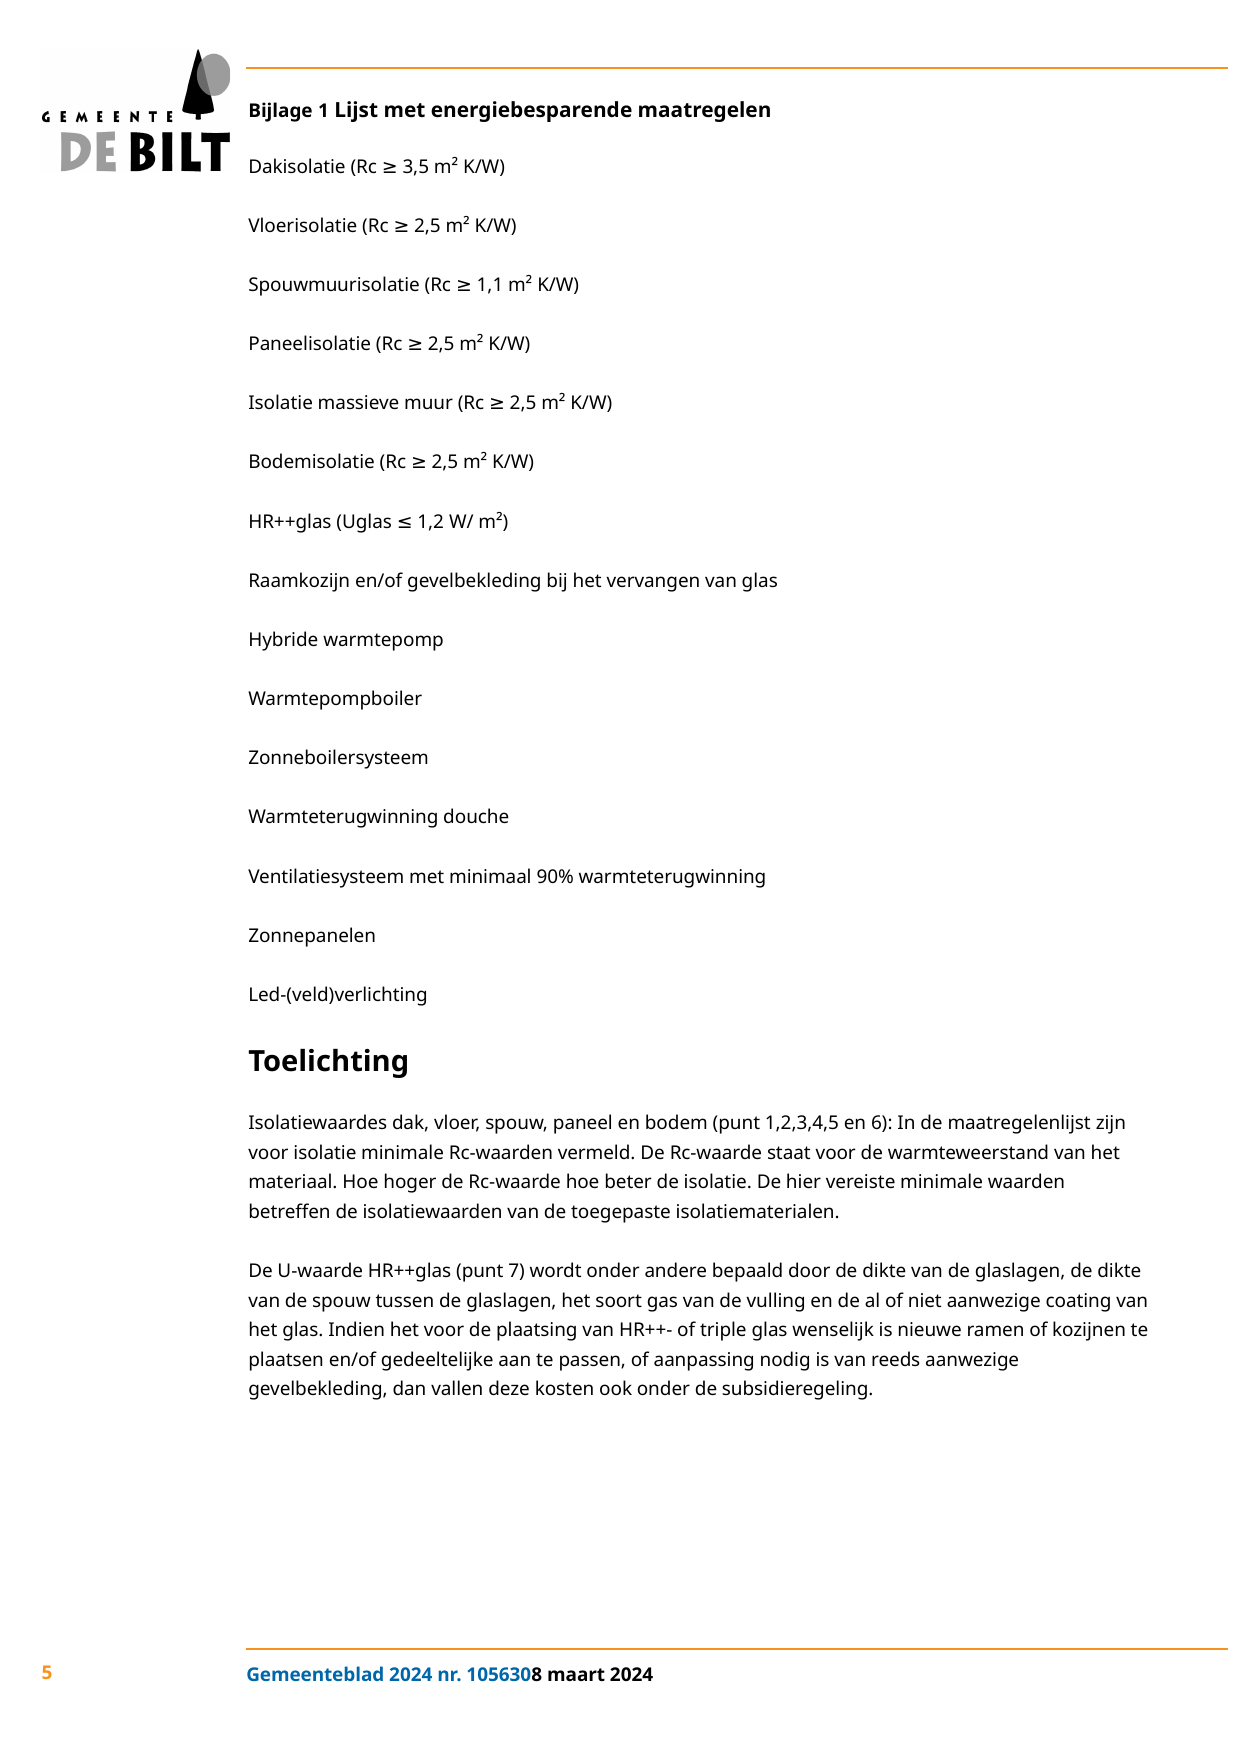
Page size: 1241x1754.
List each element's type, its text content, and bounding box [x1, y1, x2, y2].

picture [41, 47, 231, 172]
text Bijlage 1 Lijst met energiebesparende maatregelen [248, 95, 1152, 123]
text Hybride warmtepomp [248, 626, 1152, 652]
text Isolatie massieve muur (Rc ≥ 2,5 m² K/W) [248, 389, 1152, 415]
text Paneelisolatie (Rc ≥ 2,5 m² K/W) [248, 330, 1152, 356]
text Dakisolatie (Rc ≥ 3,5 m² K/W) [248, 153, 1152, 179]
text Bodemisolatie (Rc ≥ 2,5 m² K/W) [248, 449, 1152, 474]
text De U-waarde HR++glas (punt 7) wordt onder andere bepaald door de dikte van de glaslagen, de dikte van de spouw tussen de glaslagen, het soort gas van de vulling en de al of niet aanwezige coating van het glas. Indien het voor de plaatsing van HR++- of triple glas wenselijk is nieuwe ramen of kozijnen te plaatsen en/of gedeeltelijke aan te passen, of aanpassing nodig is van reeds aanwezige gevelbekleding, dan vallen deze kosten ook onder de subsidieregeling. [248, 1257, 1152, 1401]
text Ventilatiesysteem met minimaal 90% warmteterugwinning [248, 863, 1152, 889]
text Zonneboilersysteem [248, 744, 1152, 770]
text Zonnepanelen [248, 922, 1152, 948]
text Vloerisolatie (Rc ≥ 2,5 m² K/W) [248, 212, 1152, 238]
text Warmtepompboiler [248, 685, 1152, 711]
text Led-(veld)verlichting [248, 981, 1152, 1007]
text Raamkozijn en/of gevelbekleding bij het vervangen van glas [248, 567, 1152, 593]
text Warmteterugwinning douche [248, 804, 1152, 829]
text HR++glas (Uglas ≤ 1,2 W/ m²) [248, 508, 1152, 534]
text Isolatiewaardes dak, vloer, spouw, paneel en bodem (punt 1,2,3,4,5 en 6): In de maatregelenlijst zijn voor isolatie minimale Rc-waarden vermeld. De Rc-waarde staat voor de warmteweerstand van het materiaal. Hoe hoger de Rc-waarde hoe beter de isolatie. De hier vereiste minimale waarden betreffen de isolatiewaarden van de toegepaste isolatiematerialen. [248, 1109, 1152, 1224]
text Toelichting [248, 1040, 1152, 1080]
text Spouwmuurisolatie (Rc ≥ 1,1 m² K/W) [248, 271, 1152, 297]
